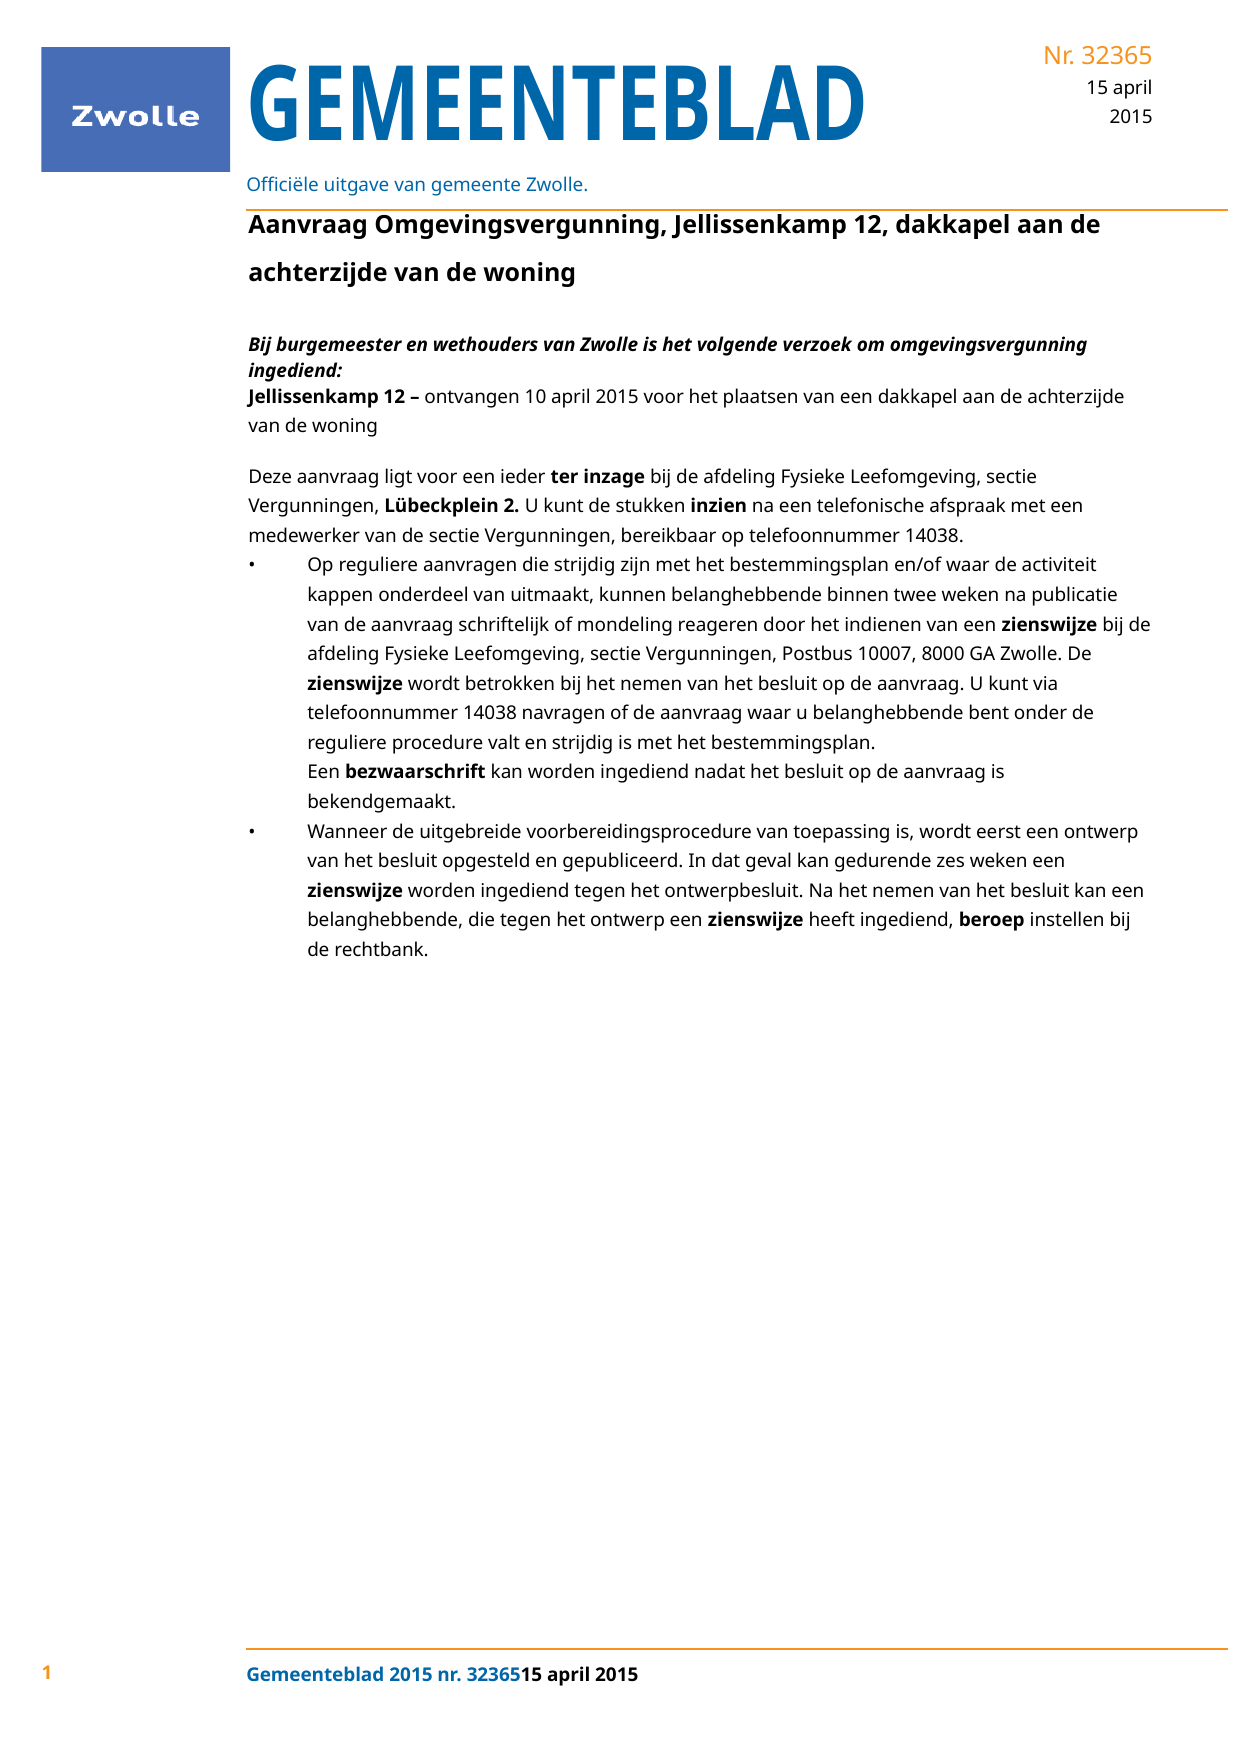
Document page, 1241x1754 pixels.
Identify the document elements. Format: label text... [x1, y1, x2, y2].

text Deze aanvraag ligt voor een ieder ter inzage bij de afdeling Fysieke Leefomgeving, sectie Vergunningen, Lübeckplein 2. U kunt de stukken inzien na een telefonische afspraak met een medewerker van de sectie Vergunningen, bereikbaar op telefoonnummer 14038. [248, 463, 1152, 548]
text Jellissenkamp 12 – ontvangen 10 april 2015 voor het plaatsen van een dakkapel aan de achterzijde van de woning [248, 383, 1152, 438]
text Bij burgemeester en wethouders van Zwolle is het volgende verzoek om omgevingsvergunning ingediend: [248, 331, 1152, 383]
list Op reguliere aanvragen die strijdig zijn met het bestemmingsplan en/of waar de activiteit kappen onderdeel van uitmaakt, kunnen belanghebbende binnen twee weken na publicatie van de aanvraag schriftelijk of mondeling reageren door het indienen van een zienswijze bij de afdeling Fysieke Leefomgeving, sectie Vergunningen, Postbus 10007, 8000 GA Zwolle. De zienswijze wordt betrokken bij het nemen van het besluit op de aanvraag. U kunt via telefoonnummer 14038 navragen of de aanvraag waar u belanghebbende bent onder de reguliere procedure valt en strijdig is met het bestemmingsplan. [248, 552, 1152, 755]
text Aanvraag Omgevingsvergunning, Jellissenkamp 12, dakkapel aan de achterzijde van de woning [248, 211, 1152, 288]
list Een bezwaarschrift kan worden ingediend nadat het besluit op de aanvraag is bekendgemaakt. [248, 759, 1152, 814]
list Wanneer de uitgebreide voorbereidingsprocedure van toepassing is, wordt eerst een ontwerp van het besluit opgesteld en gepubliceerd. In dat geval kan gedurende zes weken een zienswijze worden ingediend tegen het ontwerpbesluit. Na het nemen van het besluit kan een belanghebbende, die tegen het ontwerp een zienswijze heeft ingediend, beroep instellen bij de rechtbank. [248, 818, 1152, 962]
picture [41, 47, 231, 172]
